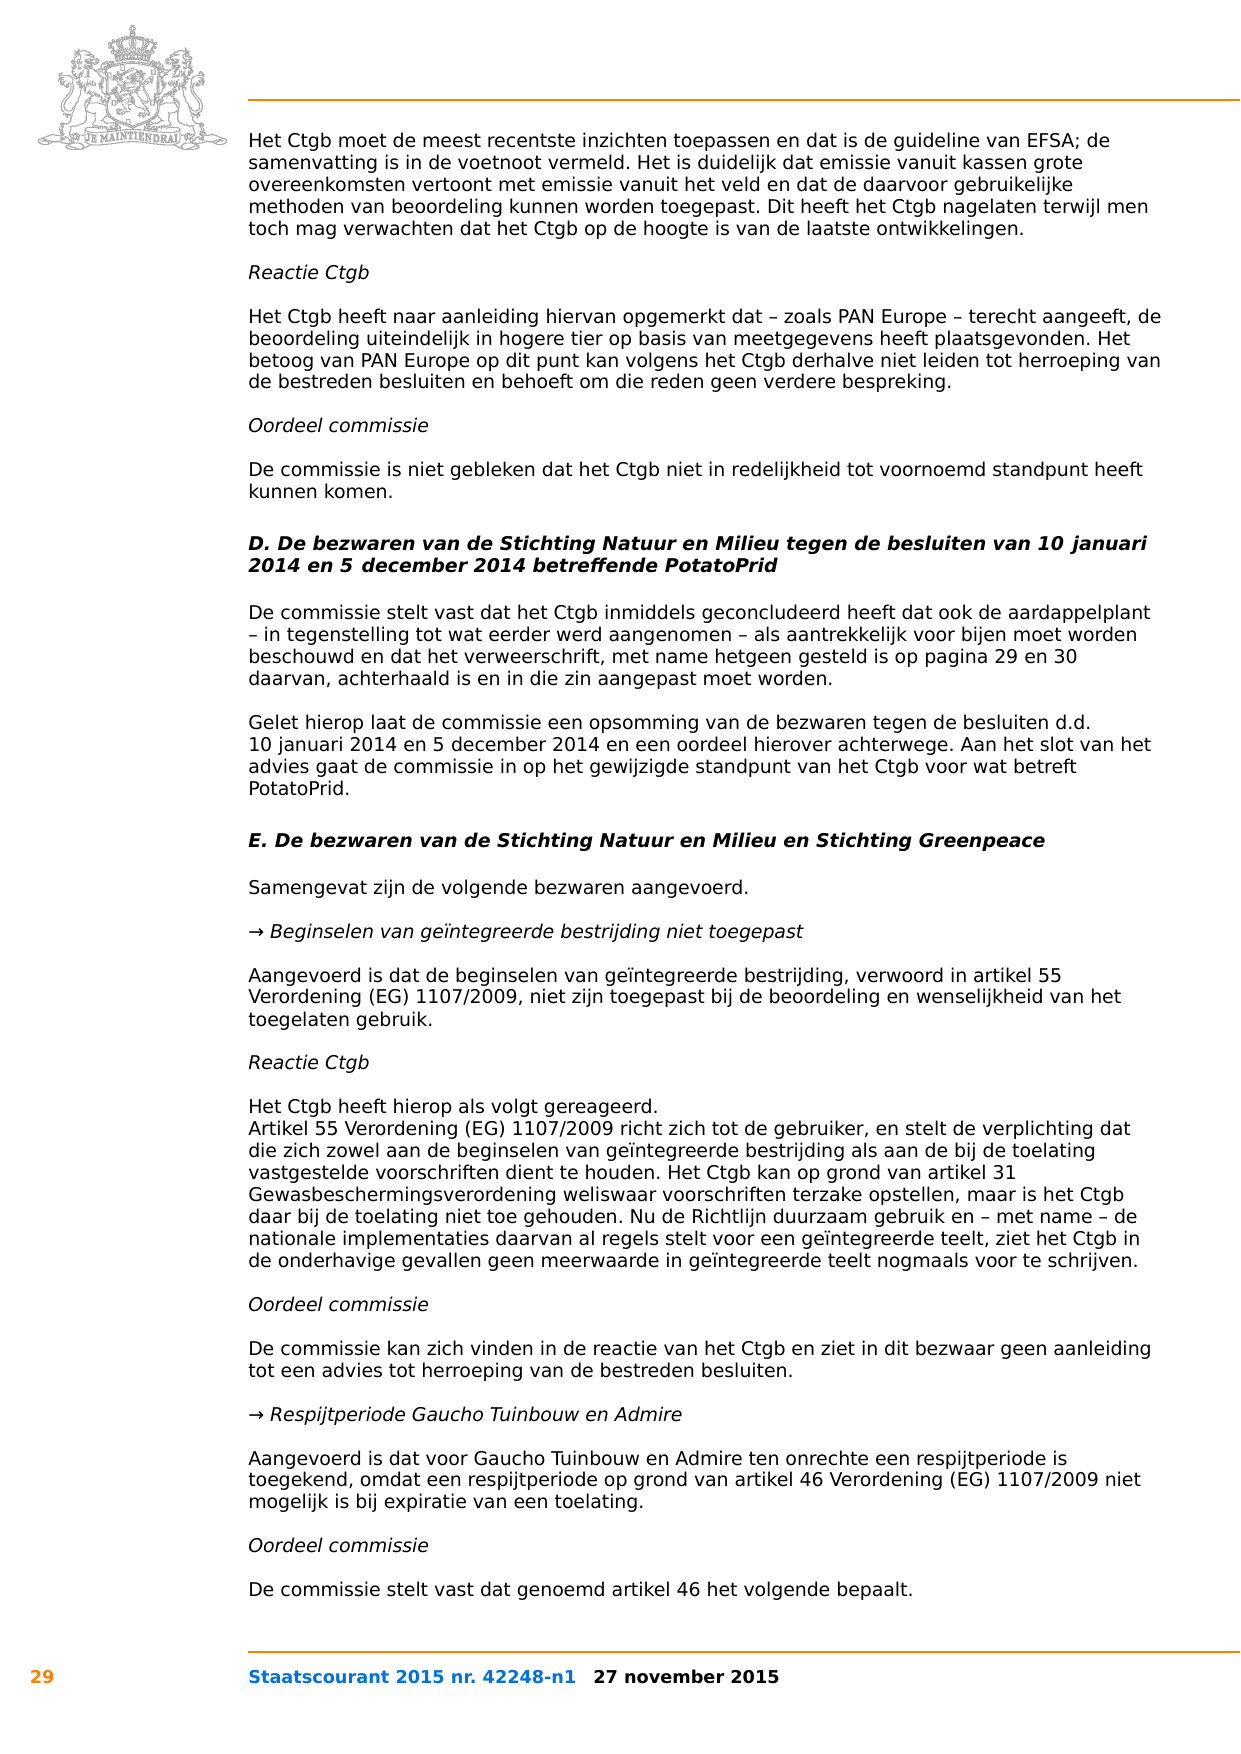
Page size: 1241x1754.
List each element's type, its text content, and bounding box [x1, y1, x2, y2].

text De commissie stelt vast dat genoemd artikel 46 het volgende bepaalt. [248, 1579, 1163, 1601]
subtitle Reactie Ctgb [248, 262, 1163, 284]
text Het Ctgb heeft hierop als volgt gereageerd. [248, 1096, 1163, 1118]
text Het Ctgb heeft naar aanleiding hiervan opgemerkt dat – zoals PAN Europe – terecht aangeeft, de beoordeling uiteindelijk in hogere tier op basis van meetgegevens heeft plaatsgevonden. Het betoog van PAN Europe op dit punt kan volgens het Ctgb derhalve niet leiden tot herroeping van de bestreden besluiten en behoeft om die reden geen verdere bespreking. [248, 306, 1163, 393]
text De commissie is niet gebleken dat het Ctgb niet in redelijkheid tot voornoemd standpunt heeft kunnen komen. [248, 459, 1163, 503]
text Gelet hierop laat de commissie een opsomming van de bezwaren tegen de besluiten d.d. 10 januari 2014 en 5 december 2014 en een oordeel hierover achterwege. Aan het slot van het advies gaat de commissie in op het gewijzigde standpunt van het Ctgb voor wat betreft PotatoPrid. [248, 712, 1163, 800]
subtitle E. De bezwaren van de Stichting Natuur en Milieu en Stichting Greenpeace [248, 830, 1163, 852]
subtitle Oordeel commissie [248, 1535, 1163, 1557]
text Het Ctgb moet de meest recentste inzichten toepassen en dat is de guideline van EFSA; de samenvatting is in de voetnoot vermeld. Het is duidelijk dat emissie vanuit kassen grote overeenkomsten vertoont met emissie vanuit het veld en dat de daarvoor gebruikelijke methoden van beoordeling kunnen worden toegepast. Dit heeft het Ctgb nagelaten terwijl men toch mag verwachten dat het Ctgb op de hoogte is van de laatste ontwikkelingen. [248, 130, 1163, 240]
subtitle Oordeel commissie [248, 415, 1163, 437]
text Samengevat zijn de volgende bezwaren aangevoerd. [248, 877, 1163, 899]
subtitle → Respijtperiode Gaucho Tuinbouw en Admire [248, 1403, 1163, 1426]
text De commissie stelt vast dat het Ctgb inmiddels geconcludeerd heeft dat ook de aardappelplant – in tegenstelling tot wat eerder werd aangenomen – als aantrekkelijk voor bijen moet worden beschouwd en dat het verweerschrift, met name hetgeen gesteld is op pagina 29 en 30 daarvan, achterhaald is en in die zin aangepast moet worden. [248, 602, 1163, 690]
text De commissie kan zich vinden in de reactie van het Ctgb en ziet in dit bezwaar geen aanleiding tot een advies tot herroeping van de bestreden besluiten. [248, 1338, 1163, 1382]
picture [38, 25, 227, 150]
subtitle Reactie Ctgb [248, 1052, 1163, 1074]
subtitle Oordeel commissie [248, 1294, 1163, 1316]
subtitle → Beginselen van geïntegreerde bestrijding niet toegepast [248, 921, 1163, 943]
text Aangevoerd is dat voor Gaucho Tuinbouw en Admire ten onrechte een respijtperiode is toegekend, omdat een respijtperiode op grond van artikel 46 Verordening (EG) 1107/2009 niet mogelijk is bij expiratie van een toelating. [248, 1447, 1163, 1513]
subtitle D. De bezwaren van de Stichting Natuur en Milieu tegen de besluiten van 10 januari 2014 en 5 december 2014 betreffende PotatoPrid [248, 533, 1163, 577]
text Artikel 55 Verordening (EG) 1107/2009 richt zich tot de gebruiker, en stelt de verplichting dat die zich zowel aan de beginselen van geïntegreerde bestrijding als aan de bij de toelating vastgestelde voorschriften dient te houden. Het Ctgb kan op grond van artikel 31 Gewasbeschermingsverordening weliswaar voorschriften terzake opstellen, maar is het Ctgb daar bij de toelating niet toe gehouden. Nu de Richtlijn duurzaam gebruik en – met name – de nationale implementaties daarvan al regels stelt voor een geïntegreerde teelt, ziet het Ctgb in de onderhavige gevallen geen meerwaarde in geïntegreerde teelt nogmaals voor te schrijven. [248, 1118, 1163, 1272]
text Aangevoerd is dat de beginselen van geïntegreerde bestrijding, verwoord in artikel 55 Verordening (EG) 1107/2009, niet zijn toegepast bij de beoordeling en wenselijkheid van het toegelaten gebruik. [248, 964, 1163, 1030]
